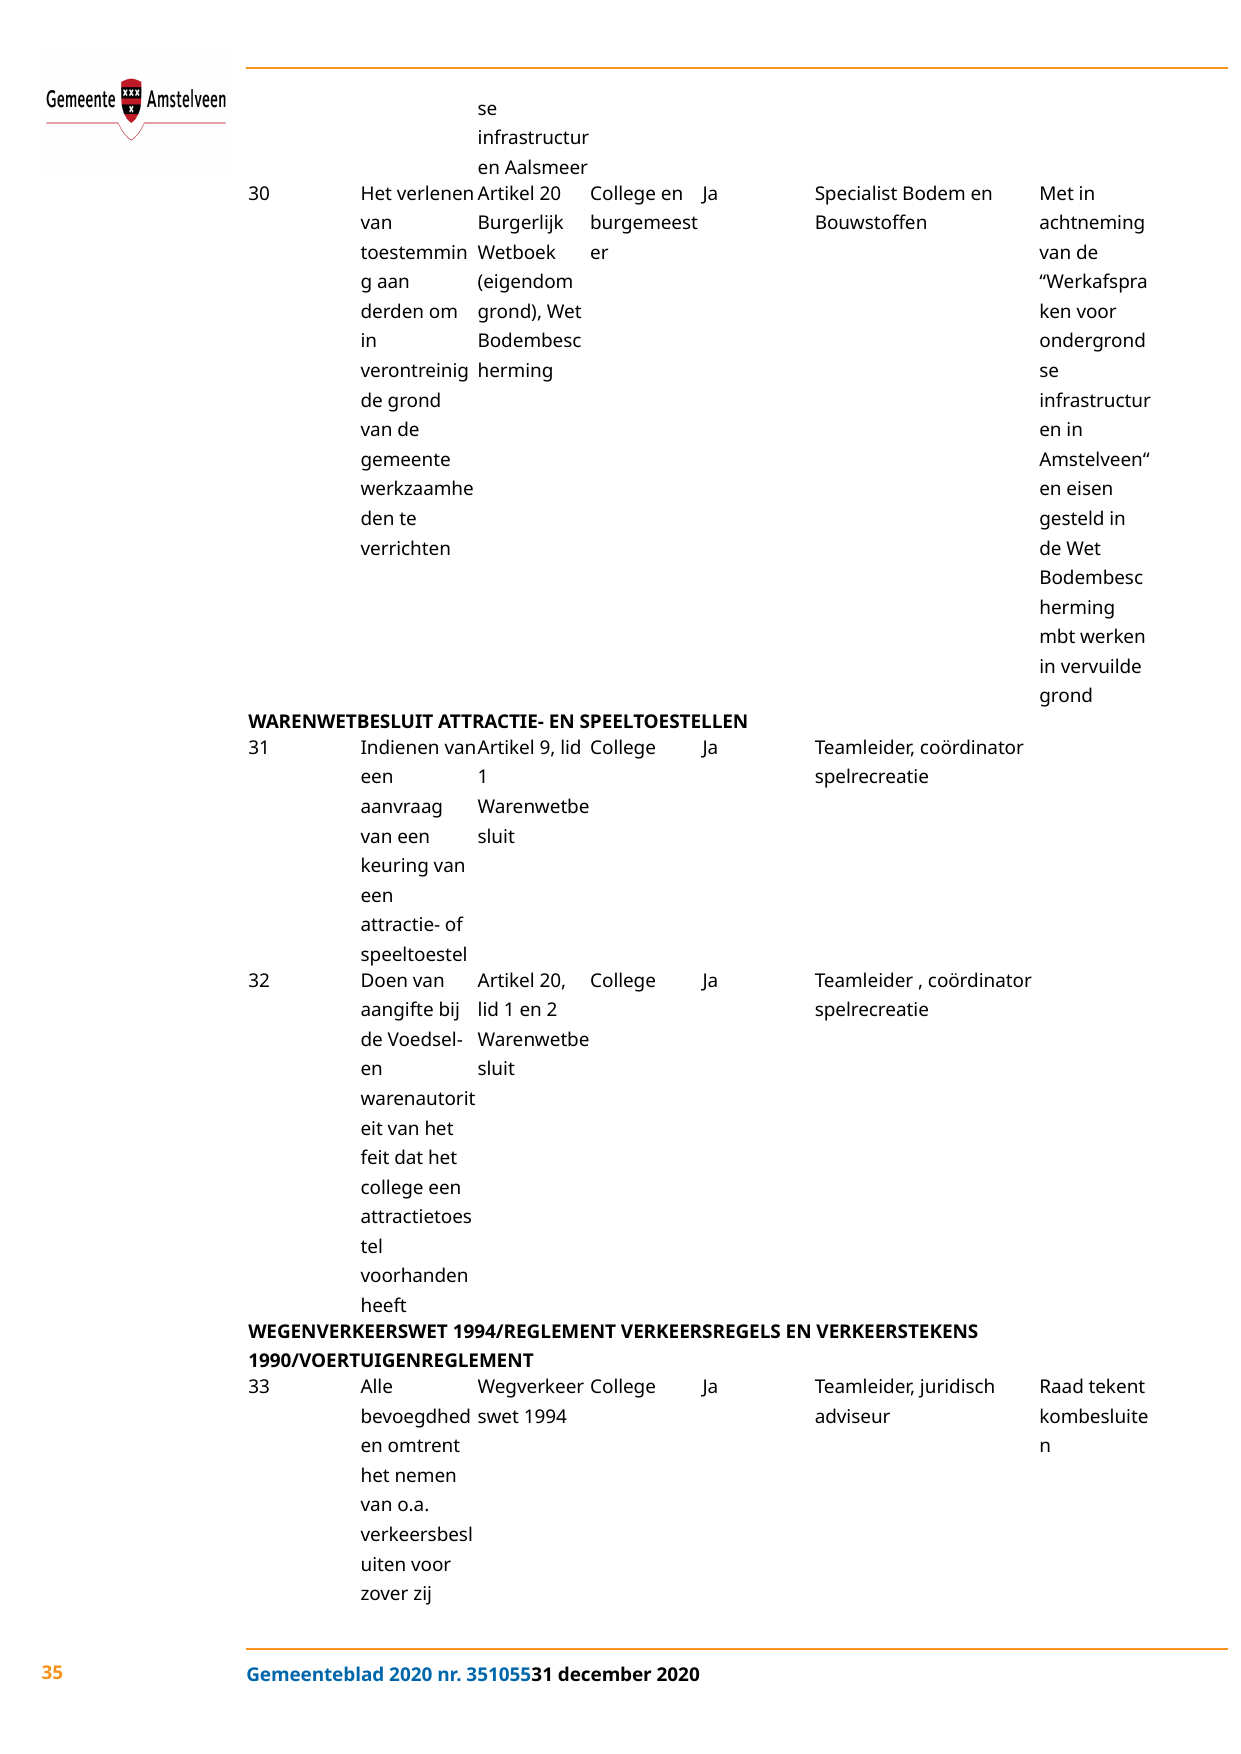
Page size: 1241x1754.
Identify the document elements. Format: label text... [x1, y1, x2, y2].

table_cell WEGENVERKEERSWET 1994/REGLEMENT VERKEERSREGELS EN VERKEERSTEKENS 1990/VOERTUIGENREGLEMENT [248, 1318, 1152, 1373]
table_cell [1039, 95, 1152, 180]
table_cell Alle bevoegdheden omtrent het nemen van o.a. verkeersbesluiten voor zover zij [360, 1373, 477, 1606]
table_cell College [590, 734, 702, 967]
table_cell [702, 95, 814, 180]
table_cell Specialist Bodem en Bouwstoffen [815, 180, 1039, 708]
table_cell Ja [702, 734, 814, 967]
table_cell WARENWETBESLUIT ATTRACTIE- EN SPEELTOESTELLEN [248, 708, 1152, 734]
table_cell Ja [702, 180, 814, 708]
table_cell Teamleider , coördinator spelrecreatie [815, 967, 1039, 1318]
table_cell Doen van aangifte bij de Voedsel- en warenautoriteit van het feit dat het college een attractietoestel voorhanden heeft [360, 967, 477, 1318]
table_cell [1039, 967, 1152, 1318]
table_cell Wegverkeerswet 1994 [478, 1373, 590, 1606]
table_cell Indienen van een aanvraag van een keuring van een attractie- of speeltoestel [360, 734, 477, 967]
table_cell 33 [248, 1373, 360, 1606]
table_cell Teamleider, juridisch adviseur [815, 1373, 1039, 1606]
table_cell se infrastructuren Aalsmeer [478, 95, 590, 180]
table_cell [360, 95, 477, 180]
table_cell [1039, 734, 1152, 967]
table_cell 32 [248, 967, 360, 1318]
table_cell Artikel 20, lid 1 en 2 Warenwetbesluit [478, 967, 590, 1318]
table_cell College [590, 967, 702, 1318]
table_cell Artikel 20 Burgerlijk Wetboek (eigendom grond), Wet Bodembescherming [478, 180, 590, 708]
table_cell Ja [702, 1373, 814, 1606]
table_cell Artikel 9, lid 1 Warenwetbesluit [478, 734, 590, 967]
table_cell 30 [248, 180, 360, 708]
table_cell Ja [702, 967, 814, 1318]
table_cell College en burgemeester [590, 180, 702, 708]
table_cell Teamleider, coördinator spelrecreatie [815, 734, 1039, 967]
table_cell College [590, 1373, 702, 1606]
table_cell Raad tekent kombesluiten [1039, 1373, 1152, 1606]
table_cell [590, 95, 702, 180]
table_cell [815, 95, 1039, 180]
table_cell Met in achtneming van de “Werkafspraken voor ondergrondse infrastructuren in Amstelveen“ en eisen gesteld in de Wet Bodembescherming mbt werken in vervuilde grond [1039, 180, 1152, 708]
table_cell [248, 95, 360, 180]
picture [41, 47, 231, 172]
table_cell 31 [248, 734, 360, 967]
table_cell Het verlenen van toestemming aan derden om in verontreinigde grond van de gemeente werkzaamheden te verrichten [360, 180, 477, 708]
